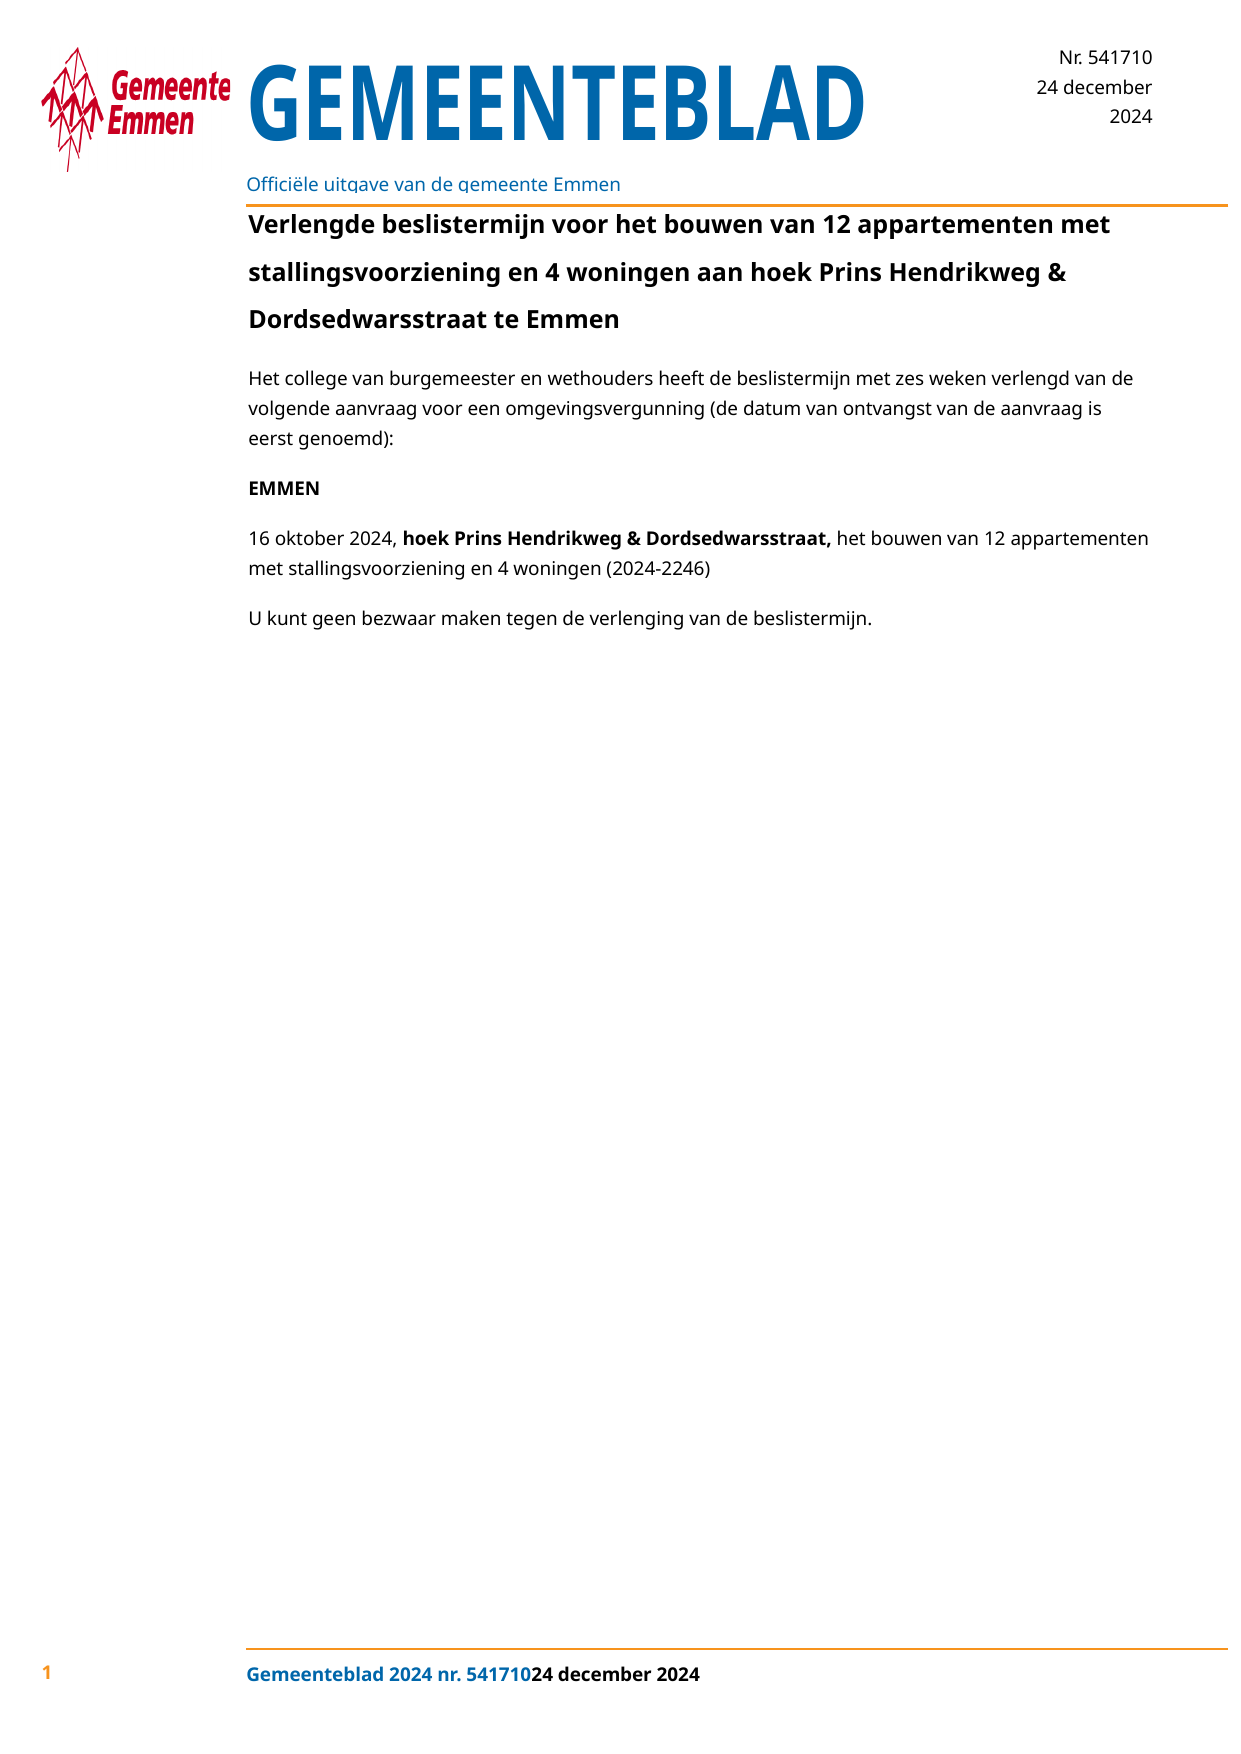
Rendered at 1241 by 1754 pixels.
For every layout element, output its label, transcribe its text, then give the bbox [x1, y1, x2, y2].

picture [41, 47, 231, 172]
text Verlengde beslistermijn voor het bouwen van 12 appartementen met stallingsvoorziening en 4 woningen aan hoek Prins Hendrikweg & Dordsedwarsstraat te Emmen [248, 207, 1152, 336]
text U kunt geen bezwaar maken tegen de verlenging van de beslistermijn. [248, 606, 1152, 631]
text Het college van burgemeester en wethouders heeft de beslistermijn met zes weken verlengd van de volgende aanvraag voor een omgevingsvergunning (de datum van ontvangst van de aanvraag is eerst genoemd): [248, 366, 1152, 450]
text 16 oktober 2024, hoek Prins Hendrikweg & Dordsedwarsstraat, het bouwen van 12 appartementen met stallingsvoorziening en 4 woningen (2024-2246) [248, 526, 1152, 581]
text EMMEN [248, 475, 1152, 501]
